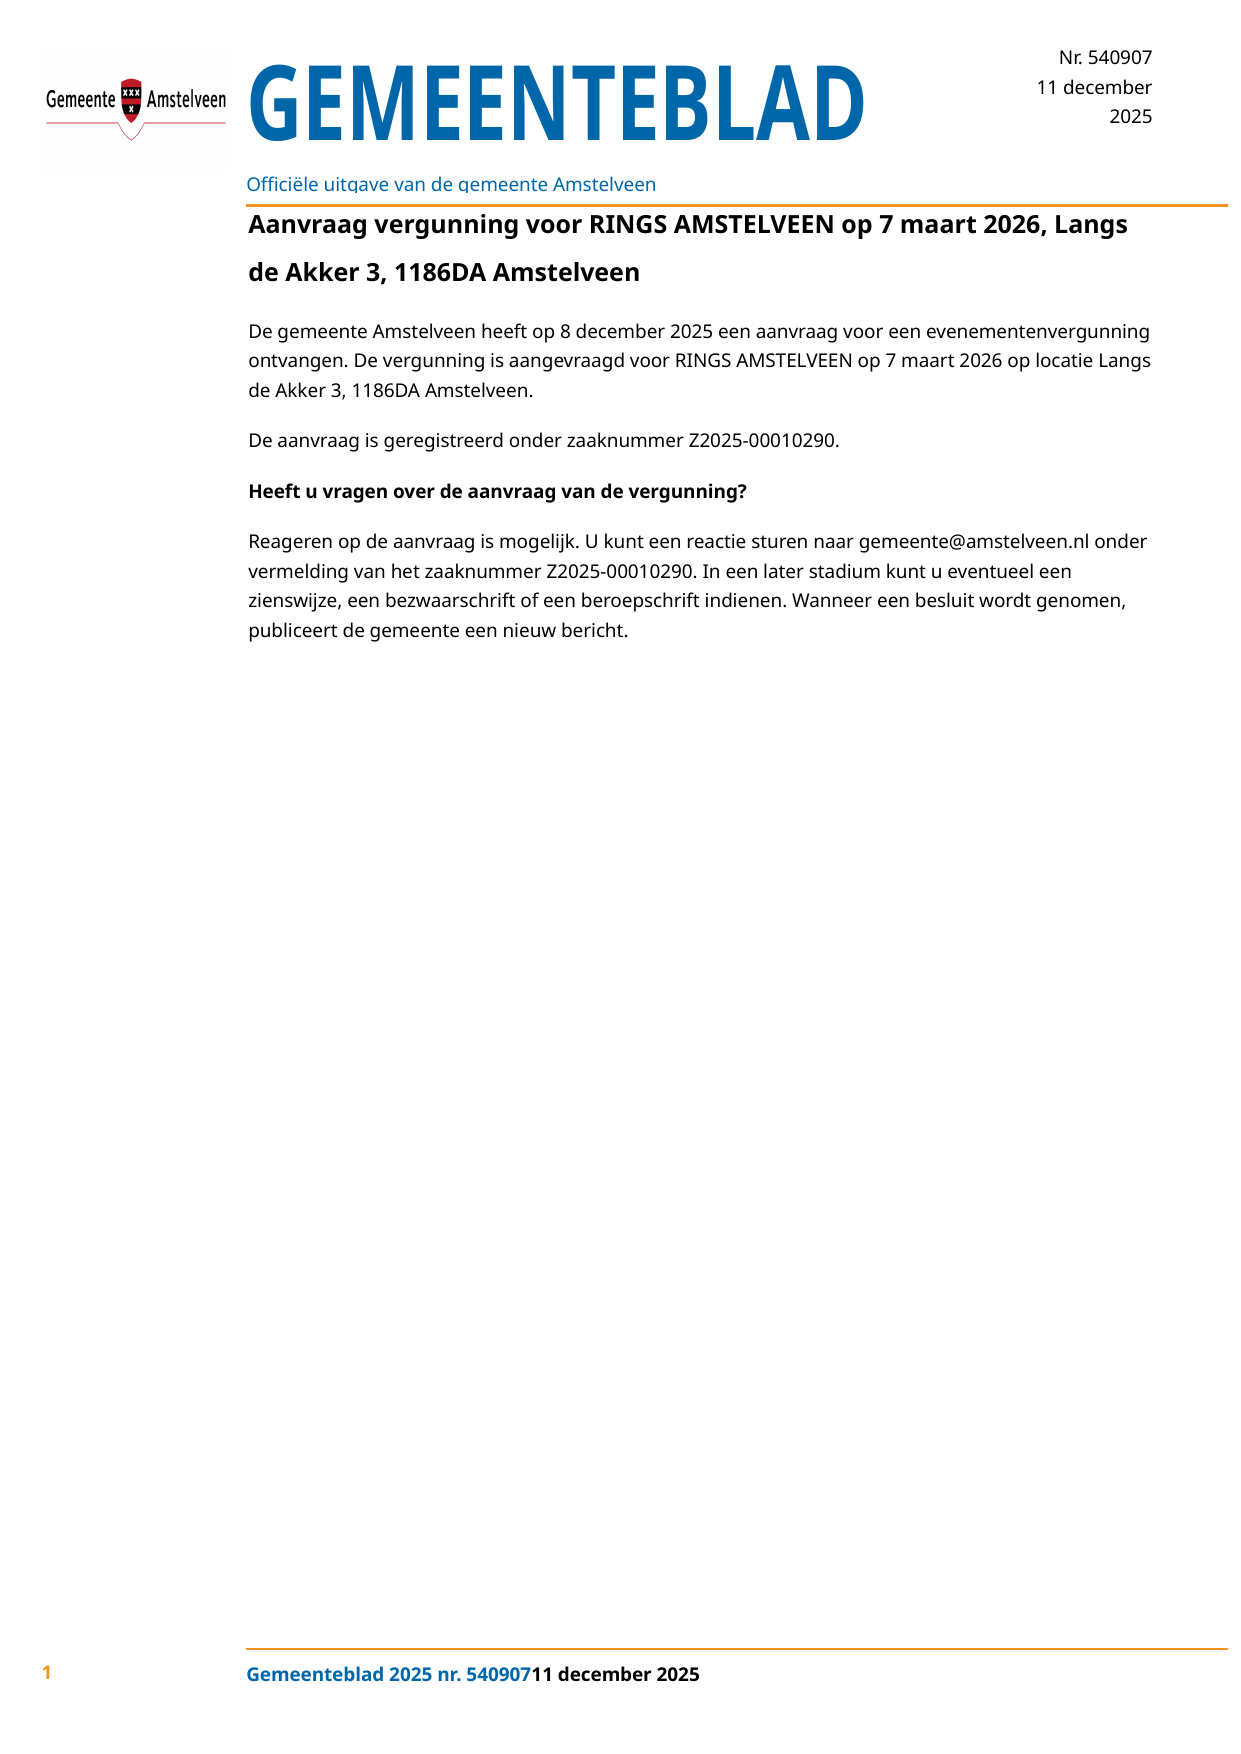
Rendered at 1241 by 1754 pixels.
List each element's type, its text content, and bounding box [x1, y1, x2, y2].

text De gemeente Amstelveen heeft op 8 december 2025 een aanvraag voor een evenementenvergunning ontvangen. De vergunning is aangevraagd voor RINGS AMSTELVEEN op 7 maart 2026 op locatie Langs de Akker 3, 1186DA Amstelveen. [248, 318, 1152, 403]
text De aanvraag is geregistreerd onder zaaknummer Z2025-00010290. [248, 427, 1152, 453]
text Heeft u vragen over de aanvraag van de vergunning? [248, 478, 1152, 504]
text Aanvraag vergunning voor RINGS AMSTELVEEN op 7 maart 2026, Langs de Akker 3, 1186DA Amstelveen [248, 207, 1152, 288]
text Reageren op de aanvraag is mogelijk. U kunt een reactie sturen naar gemeente@amstelveen.nl onder vermelding van het zaaknummer Z2025-00010290. In een later stadium kunt u eventueel een zienswijze, een bezwaarschrift of een beroepschrift indienen. Wanneer een besluit wordt genomen, publiceert de gemeente een nieuw bericht. [248, 528, 1152, 643]
picture [41, 47, 231, 172]
